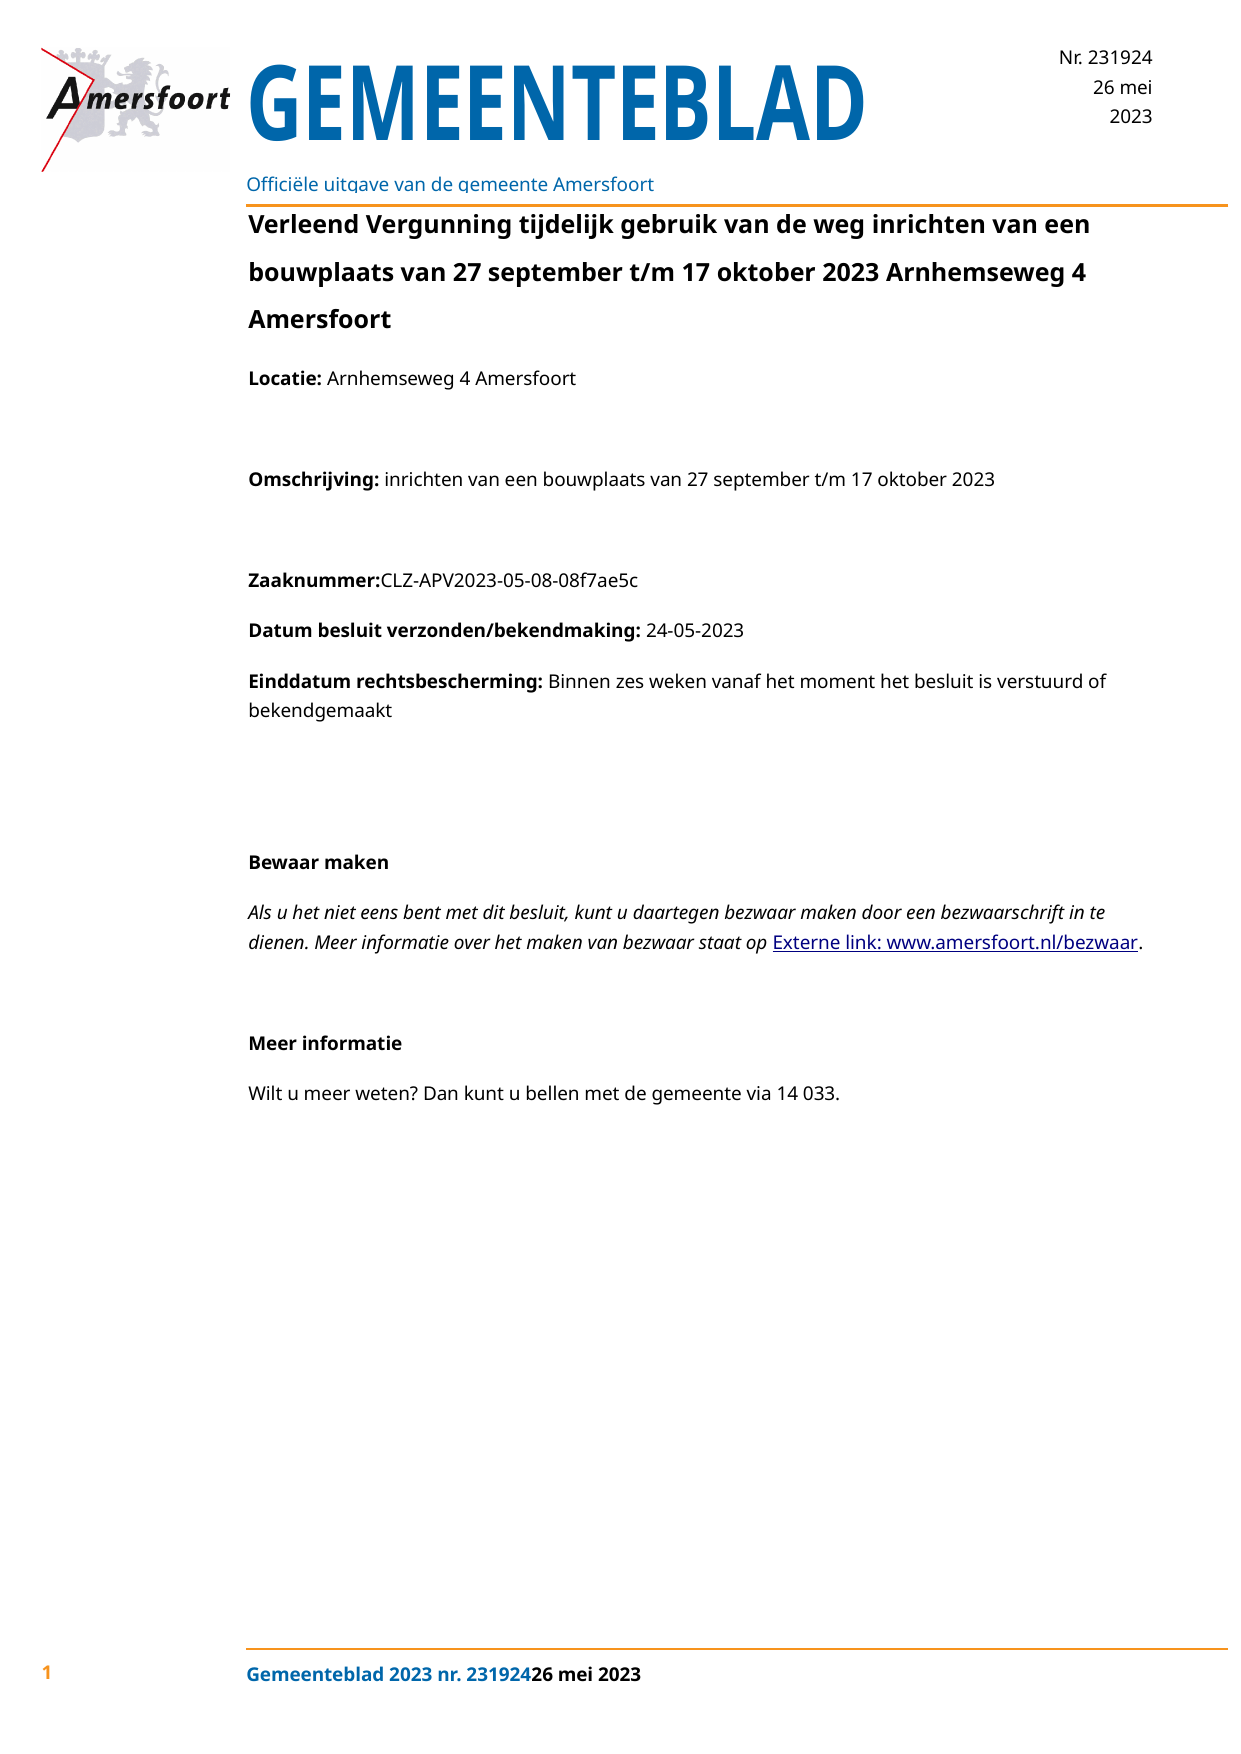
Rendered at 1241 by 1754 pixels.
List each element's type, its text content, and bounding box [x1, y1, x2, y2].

text Einddatum rechtsbescherming: Binnen zes weken vanaf het moment het besluit is verstuurd of bekendgemaakt [248, 668, 1152, 723]
text Bewaar maken [248, 849, 1152, 874]
text Datum besluit verzonden/bekendmaking: 24-05-2023 [248, 618, 1152, 643]
text Als u het niet eens bent met dit besluit, kunt u daartegen bezwaar maken door een bezwaarschrift in te dienen. Meer informatie over het maken van bezwaar staat op Externe link: www.amersfoort.nl/bezwaar. [248, 899, 1152, 954]
text Verleend Vergunning tijdelijk gebruik van de weg inrichten van een bouwplaats van 27 september t/m 17 oktober 2023 Arnhemseweg 4 Amersfoort [248, 207, 1152, 336]
picture [41, 47, 231, 172]
text Omschrijving: inrichten van een bouwplaats van 27 september t/m 17 oktober 2023 [248, 466, 1152, 492]
text Zaaknummer:CLZ-APV2023-05-08-08f7ae5c [248, 567, 1152, 593]
text Locatie: Arnhemseweg 4 Amersfoort [248, 366, 1152, 391]
text Wilt u meer weten? Dan kunt u bellen met de gemeente via 14 033. [248, 1080, 1152, 1106]
text Meer informatie [248, 1030, 1152, 1055]
